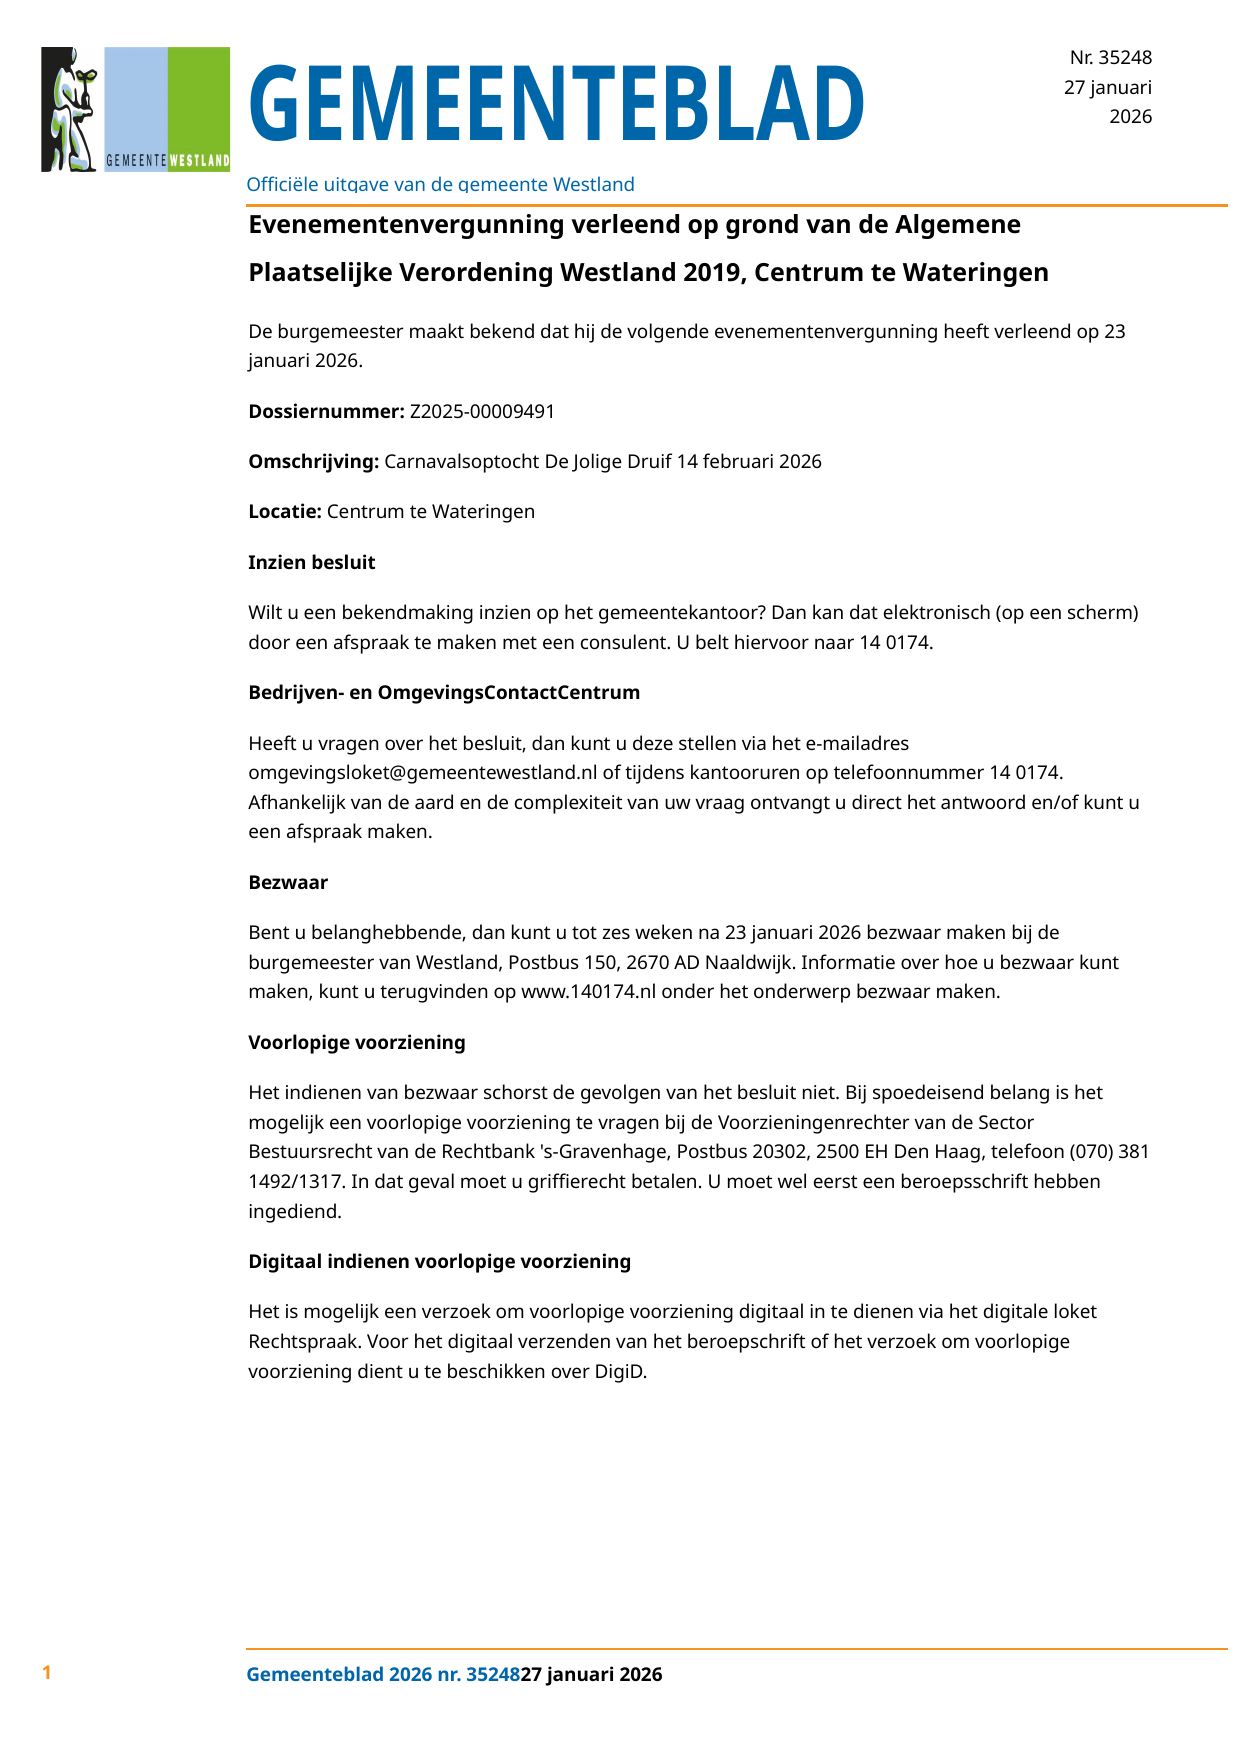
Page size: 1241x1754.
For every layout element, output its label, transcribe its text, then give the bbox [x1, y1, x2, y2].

text Bedrijven- en OmgevingsContactCentrum [248, 679, 1152, 705]
text Wilt u een bekendmaking inzien op het gemeentekantoor? Dan kan dat elektronisch (op een scherm) door een afspraak te maken met een consulent. U belt hiervoor naar 14 0174. [248, 599, 1152, 655]
text Digitaal indienen voorlopige voorziening [248, 1248, 1152, 1274]
text Bezwaar [248, 869, 1152, 895]
text Bent u belanghebbende, dan kunt u tot zes weken na 23 januari 2026 bezwaar maken bij de burgemeester van Westland, Postbus 150, 2670 AD Naaldwijk. Informatie over hoe u bezwaar kunt maken, kunt u terugvinden op www.140174.nl onder het onderwerp bezwaar maken. [248, 919, 1152, 1004]
text De burgemeester maakt bekend dat hij de volgende evenementenvergunning heeft verleend op 23 januari 2026. [248, 318, 1152, 373]
picture [41, 47, 231, 172]
text Evenementenvergunning verleend op grond van de Algemene Plaatselijke Verordening Westland 2019, Centrum te Wateringen [248, 207, 1152, 288]
text Locatie: Centrum te Wateringen [248, 499, 1152, 524]
text Dossiernummer: Z2025-00009491 [248, 398, 1152, 424]
text Het indienen van bezwaar schorst de gevolgen van het besluit niet. Bij spoedeisend belang is het mogelijk een voorlopige voorziening te vragen bij de Voorzieningenrechter van de Sector Bestuursrecht van de Rechtbank 's-Gravenhage, Postbus 20302, 2500 EH Den Haag, telefoon (070) 381 1492/1317. In dat geval moet u griffierecht betalen. U moet wel eerst een beroepsschrift hebben ingediend. [248, 1079, 1152, 1224]
text Inzien besluit [248, 549, 1152, 575]
text Omschrijving: Carnavalsoptocht De Jolige Druif 14 februari 2026 [248, 448, 1152, 474]
text Heeft u vragen over het besluit, dan kunt u deze stellen via het e-mailadres omgevingsloket@gemeentewestland.nl of tijdens kantooruren op telefoonnummer 14 0174. Afhankelijk van de aard en de complexiteit van uw vraag ontvangt u direct het antwoord en/of kunt u een afspraak maken. [248, 730, 1152, 844]
text Voorlopige voorziening [248, 1029, 1152, 1055]
text Het is mogelijk een verzoek om voorlopige voorziening digitaal in te dienen via het digitale loket Rechtspraak. Voor het digitaal verzenden van het beroepschrift of het verzoek om voorlopige voorziening dient u te beschikken over DigiD. [248, 1299, 1152, 1384]
